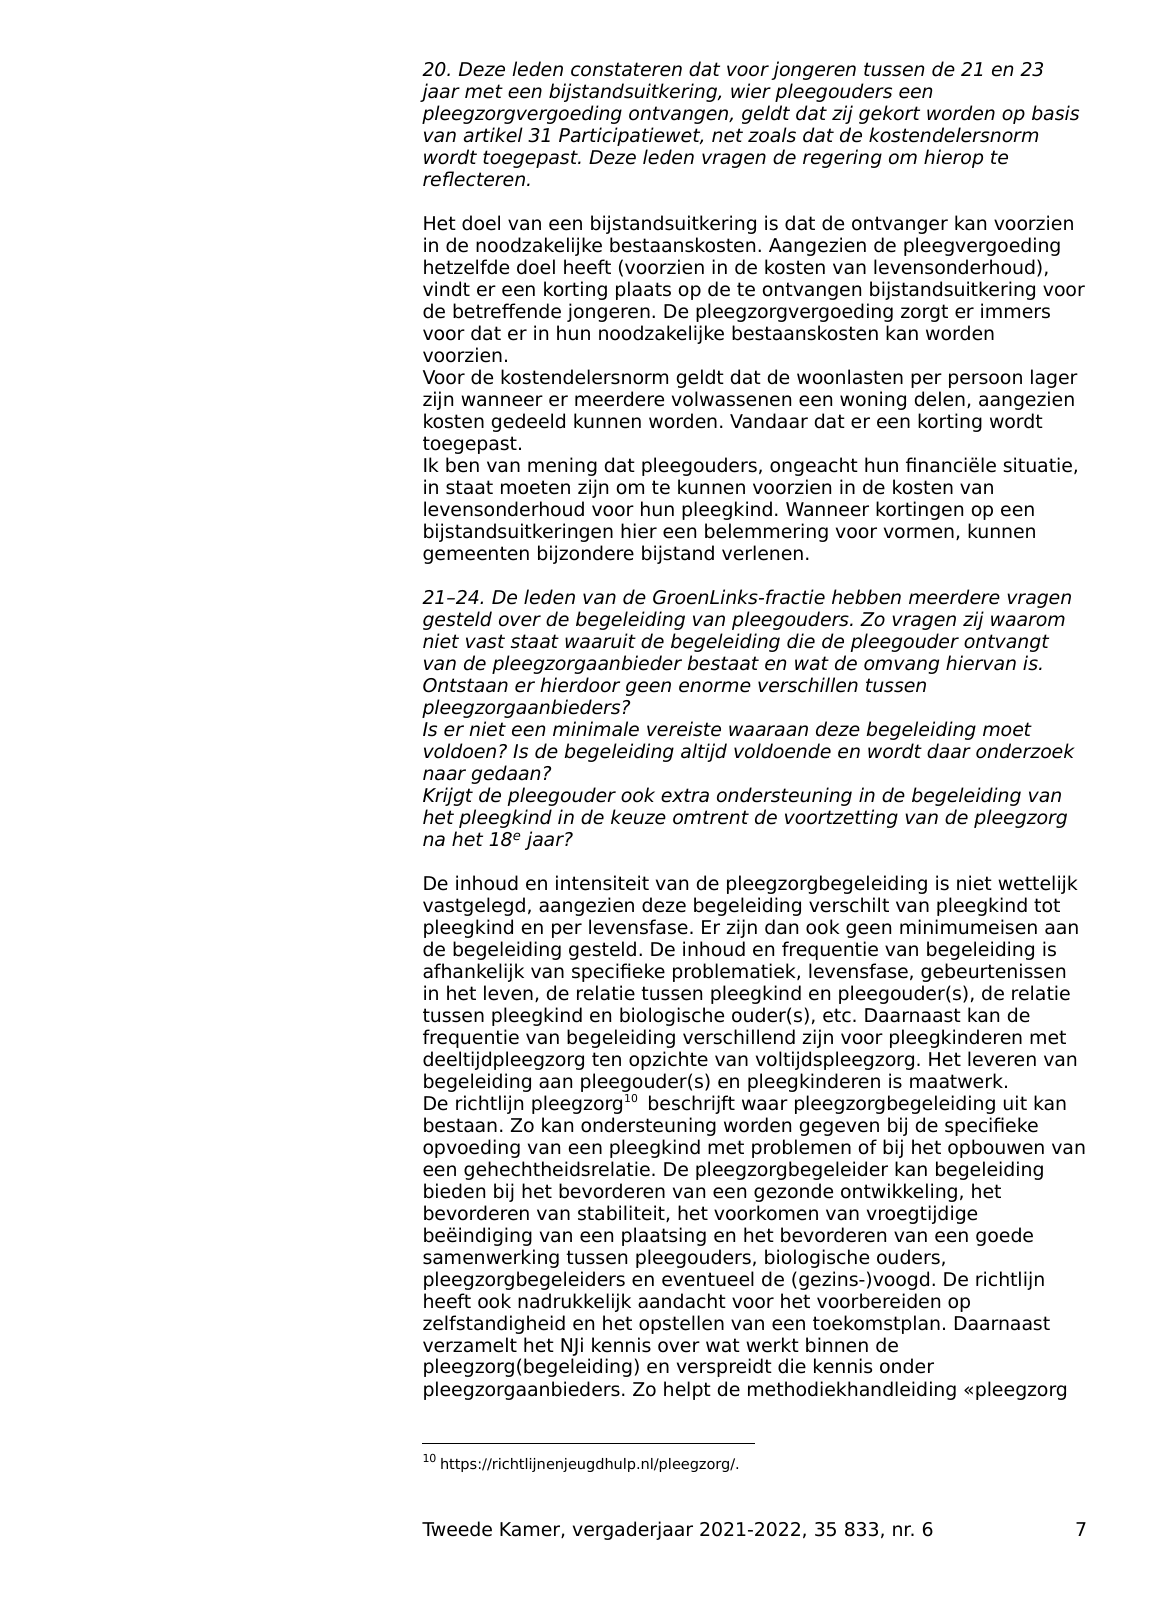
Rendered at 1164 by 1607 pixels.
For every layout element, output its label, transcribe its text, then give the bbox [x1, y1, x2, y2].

text De richtlijn pleegzorg beschrijft waar pleegzorgbegeleiding uit kan bestaan. Zo kan ondersteuning worden gegeven bij de specifieke opvoeding van een pleegkind met problemen of bij het opbouwen van een gehechtheidsrelatie. De pleegzorgbegeleider kan begeleiding bieden bij het bevorderen van een gezonde ontwikkeling, het bevorderen van stabiliteit, het voorkomen van vroegtijdige beëindiging van een plaatsing en het bevorderen van een goede samenwerking tussen pleegouders, biologische ouders, pleegzorgbegeleiders en eventueel de (gezins-)voogd. De richtlijn heeft ook nadrukkelijk aandacht voor het voorbereiden op zelfstandigheid en het opstellen van een toekomstplan. Daarnaast verzamelt het NJi kennis over wat werkt binnen de pleegzorg(begeleiding) en verspreidt die kennis onder pleegzorgaanbieders. Zo helpt de methodiekhandleiding «pleegzorg [422, 1093, 1087, 1400]
text 21–24. De leden van de GroenLinks-fractie hebben meerdere vragen gesteld over de begeleiding van pleegouders. Zo vragen zij waarom niet vast staat waaruit de begeleiding die de pleegouder ontvangt van de pleegzorgaanbieder bestaat en wat de omvang hiervan is. Ontstaan er hierdoor geen enorme verschillen tussen pleegzorgaanbieders? [422, 587, 1087, 719]
text 20. Deze leden constateren dat voor jongeren tussen de 21 en 23 jaar met een bijstandsuitkering, wier pleegouders een pleegzorgvergoeding ontvangen, geldt dat zij gekort worden op basis van artikel 31 Participatiewet, net zoals dat de kostendelersnorm wordt toegepast. Deze leden vragen de regering om hierop te reflecteren. [422, 59, 1087, 191]
text Het doel van een bijstandsuitkering is dat de ontvanger kan voorzien in de noodzakelijke bestaanskosten. Aangezien de pleegvergoeding hetzelfde doel heeft (voorzien in de kosten van levensonderhoud), vindt er een korting plaats op de te ontvangen bijstandsuitkering voor de betreffende jongeren. De pleegzorgvergoeding zorgt er immers voor dat er in hun noodzakelijke bestaanskosten kan worden voorzien. [422, 213, 1087, 367]
text Voor de kostendelersnorm geldt dat de woonlasten per persoon lager zijn wanneer er meerdere volwassenen een woning delen, aangezien kosten gedeeld kunnen worden. Vandaar dat er een korting wordt toegepast. [422, 367, 1087, 455]
text https://richtlijnenjeugdhulp.nl/pleegzorg/. [422, 1452, 1087, 1474]
text Is er niet een minimale vereiste waaraan deze begeleiding moet voldoen? Is de begeleiding altijd voldoende en wordt daar onderzoek naar gedaan? [422, 719, 1087, 785]
text Krijgt de pleegouder ook extra ondersteuning in de begeleiding van het pleegkind in de keuze omtrent de voortzetting van de pleegzorg na het 18e jaar? [422, 785, 1087, 851]
text Ik ben van mening dat pleegouders, ongeacht hun financiële situatie, in staat moeten zijn om te kunnen voorzien in de kosten van levensonderhoud voor hun pleegkind. Wanneer kortingen op een bijstandsuitkeringen hier een belemmering voor vormen, kunnen gemeenten bijzondere bijstand verlenen. [422, 455, 1087, 565]
text De inhoud en intensiteit van de pleegzorgbegeleiding is niet wettelijk vastgelegd, aangezien deze begeleiding verschilt van pleegkind tot pleegkind en per levensfase. Er zijn dan ook geen minimumeisen aan de begeleiding gesteld. De inhoud en frequentie van begeleiding is afhankelijk van specifieke problematiek, levensfase, gebeurtenissen in het leven, de relatie tussen pleegkind en pleegouder(s), de relatie tussen pleegkind en biologische ouder(s), etc. Daarnaast kan de frequentie van begeleiding verschillend zijn voor pleegkinderen met deeltijdpleegzorg ten opzichte van voltijdspleegzorg. Het leveren van begeleiding aan pleegouder(s) en pleegkinderen is maatwerk. [422, 873, 1087, 1093]
